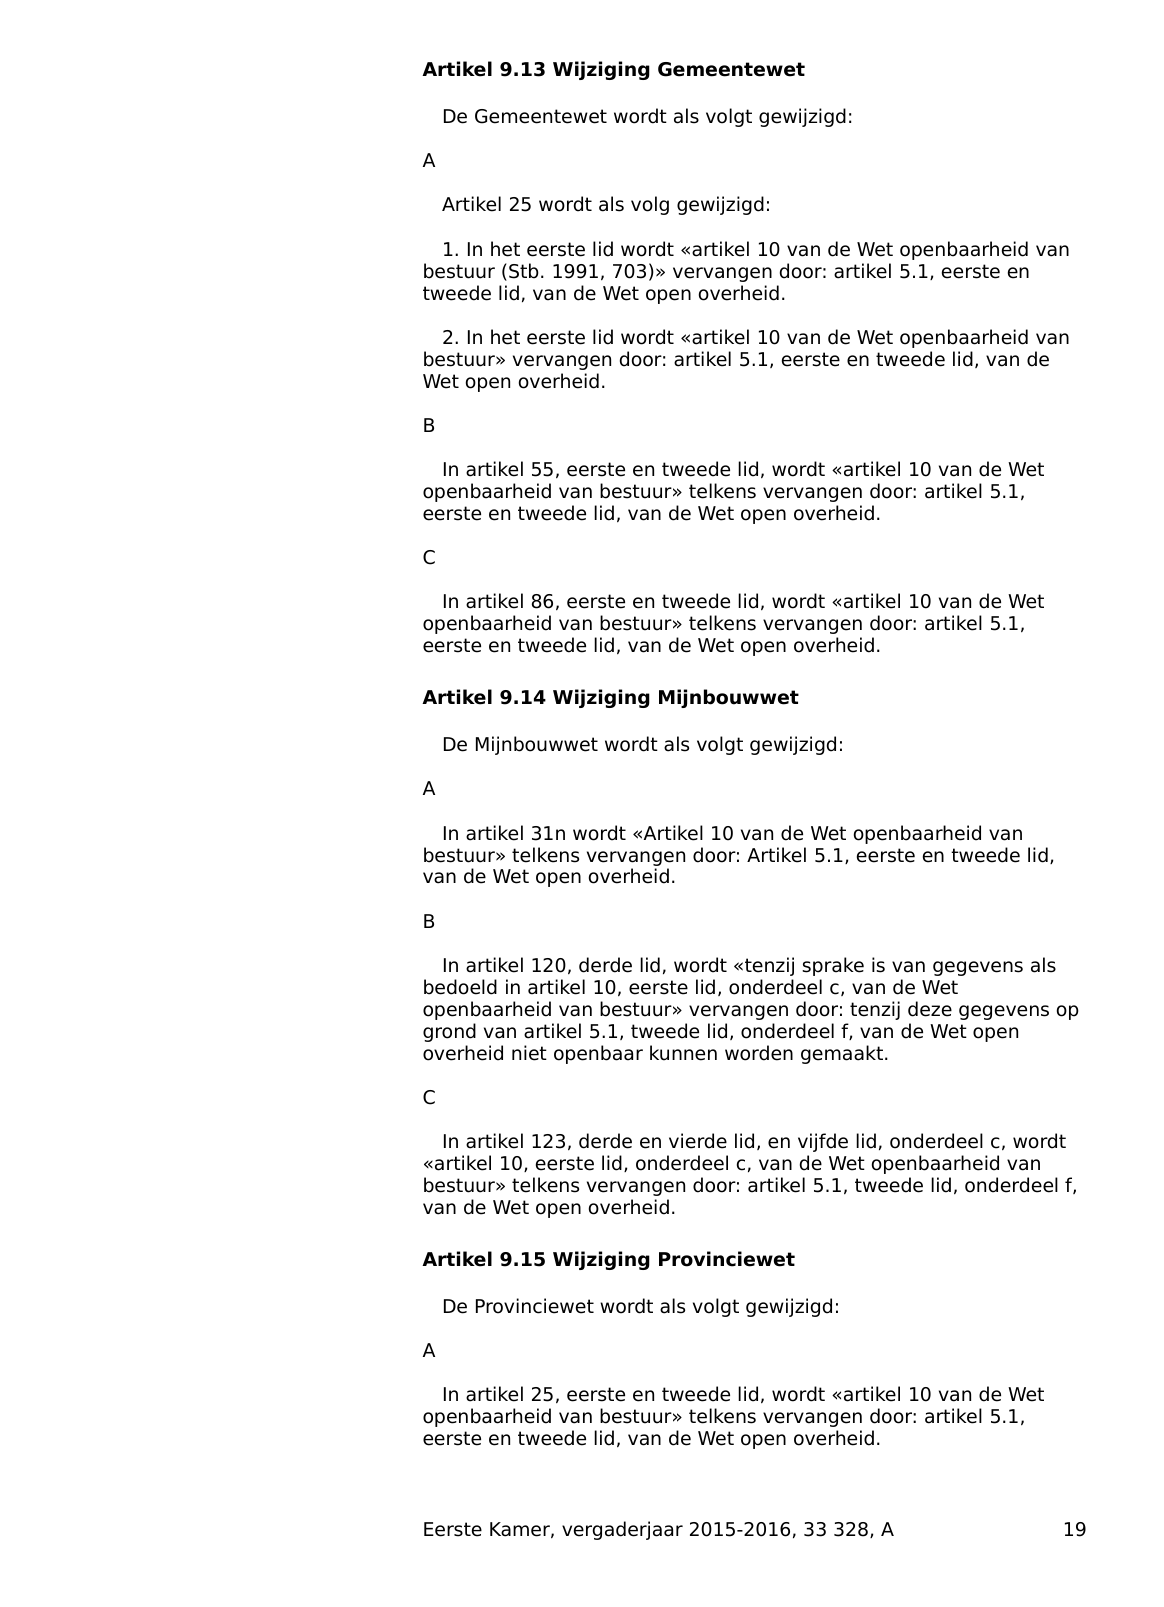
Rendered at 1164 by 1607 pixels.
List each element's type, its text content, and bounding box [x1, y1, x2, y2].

text In artikel 123, derde en vierde lid, en vijfde lid, onderdeel c, wordt «artikel 10, eerste lid, onderdeel c, van de Wet openbaarheid van bestuur» telkens vervangen door: artikel 5.1, tweede lid, onderdeel f, van de Wet open overheid. [422, 1131, 1087, 1219]
subtitle Artikel 9.14 Wijziging Mijnbouwwet [422, 687, 1087, 709]
text A [422, 778, 1087, 800]
text C [422, 547, 1087, 569]
text In artikel 86, eerste en tweede lid, wordt «artikel 10 van de Wet openbaarheid van bestuur» telkens vervangen door: artikel 5.1, eerste en tweede lid, van de Wet open overheid. [422, 591, 1087, 657]
text C [422, 1087, 1087, 1109]
text B [422, 911, 1087, 933]
text De Gemeentewet wordt als volgt gewijzigd: [422, 106, 1087, 128]
subtitle Artikel 9.13 Wijziging Gemeentewet [422, 59, 1087, 81]
text Artikel 25 wordt als volg gewijzigd: [422, 194, 1087, 216]
text In artikel 55, eerste en tweede lid, wordt «artikel 10 van de Wet openbaarheid van bestuur» telkens vervangen door: artikel 5.1, eerste en tweede lid, van de Wet open overheid. [422, 459, 1087, 525]
text In artikel 120, derde lid, wordt «tenzij sprake is van gegevens als bedoeld in artikel 10, eerste lid, onderdeel c, van de Wet openbaarheid van bestuur» vervangen door: tenzij deze gegevens op grond van artikel 5.1, tweede lid, onderdeel f, van de Wet open overheid niet openbaar kunnen worden gemaakt. [422, 955, 1087, 1065]
text De Provinciewet wordt als volgt gewijzigd: [422, 1296, 1087, 1318]
subtitle Artikel 9.15 Wijziging Provinciewet [422, 1249, 1087, 1271]
text A [422, 1340, 1087, 1362]
text B [422, 415, 1087, 437]
text 1. In het eerste lid wordt «artikel 10 van de Wet openbaarheid van bestuur (Stb. 1991, 703)» vervangen door: artikel 5.1, eerste en tweede lid, van de Wet open overheid. [422, 238, 1087, 304]
text In artikel 25, eerste en tweede lid, wordt «artikel 10 van de Wet openbaarheid van bestuur» telkens vervangen door: artikel 5.1, eerste en tweede lid, van de Wet open overheid. [422, 1384, 1087, 1450]
text In artikel 31n wordt «Artikel 10 van de Wet openbaarheid van bestuur» telkens vervangen door: Artikel 5.1, eerste en tweede lid, van de Wet open overheid. [422, 822, 1087, 888]
text 2. In het eerste lid wordt «artikel 10 van de Wet openbaarheid van bestuur» vervangen door: artikel 5.1, eerste en tweede lid, van de Wet open overheid. [422, 327, 1087, 393]
text A [422, 150, 1087, 172]
text De Mijnbouwwet wordt als volgt gewijzigd: [422, 734, 1087, 756]
